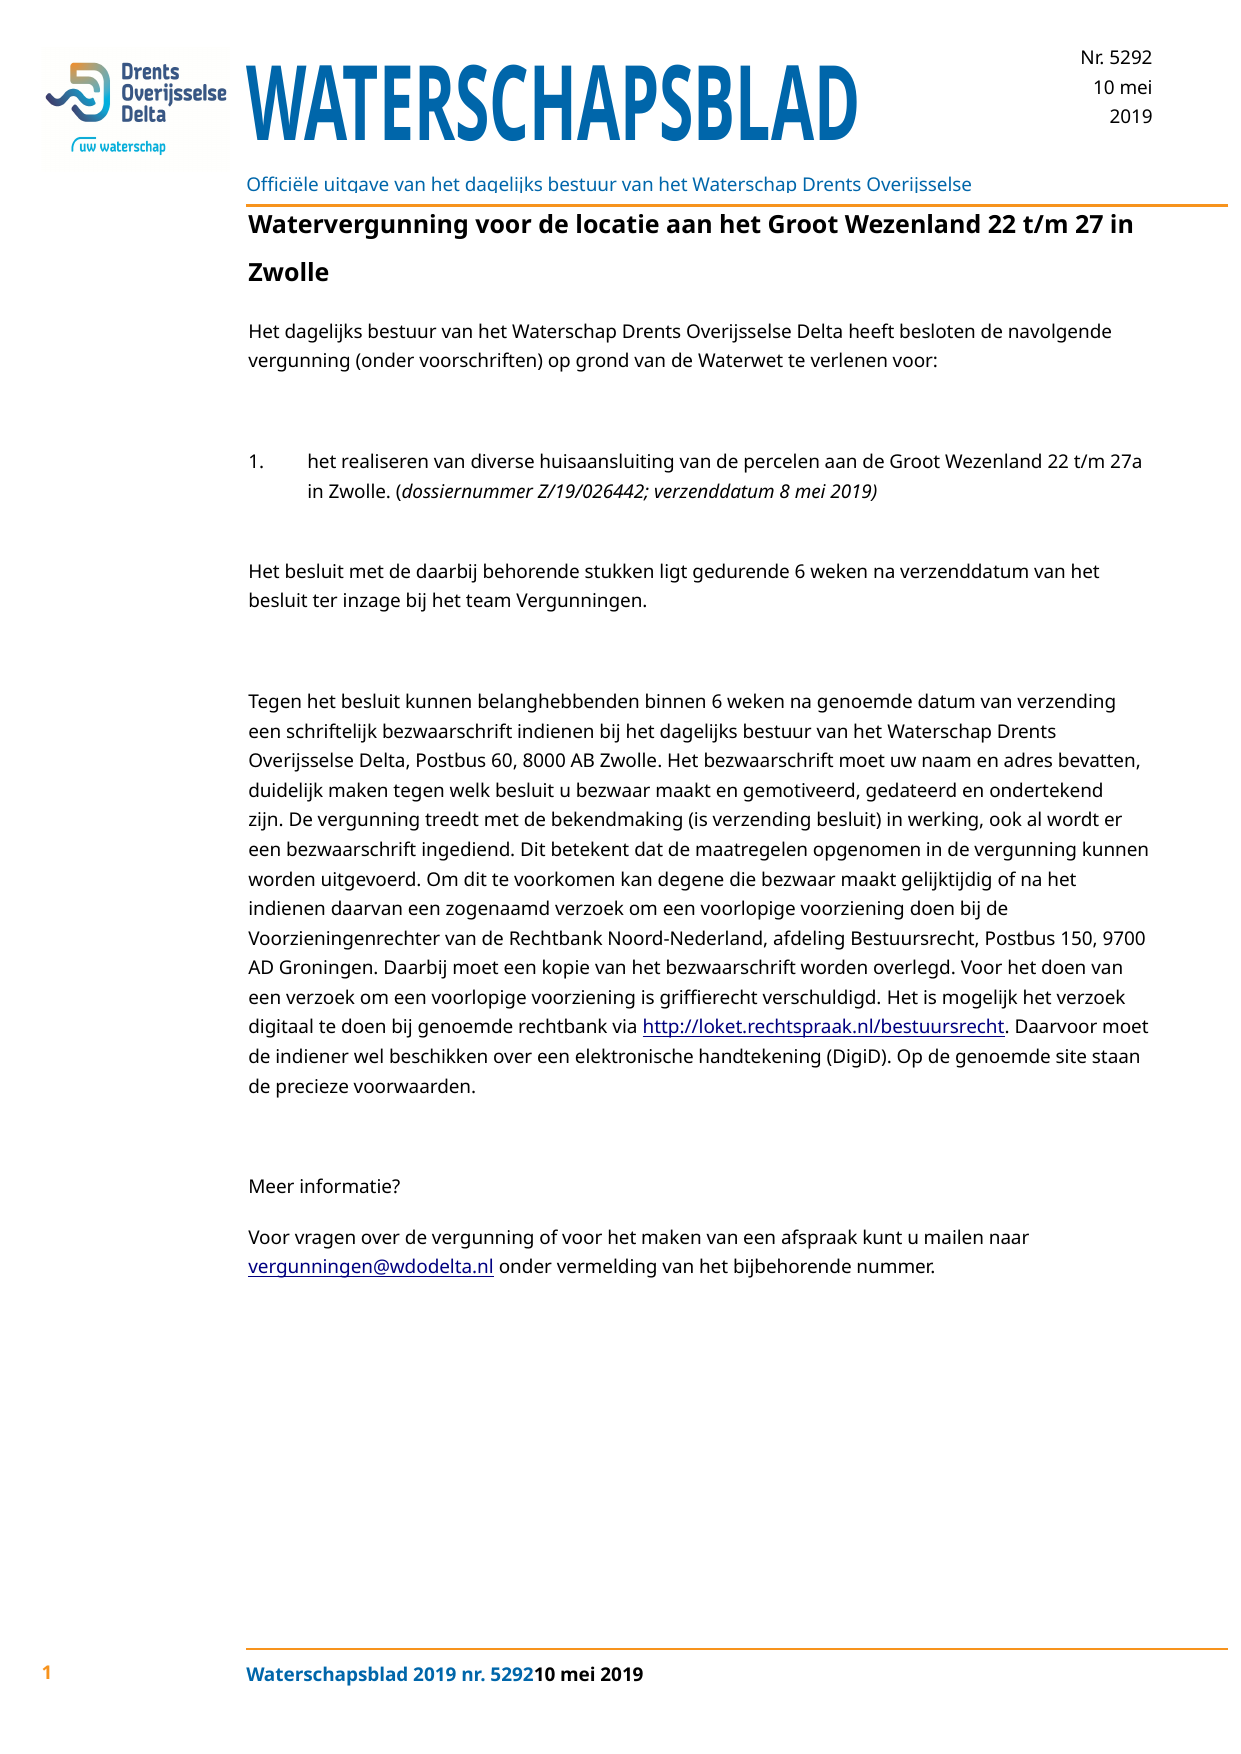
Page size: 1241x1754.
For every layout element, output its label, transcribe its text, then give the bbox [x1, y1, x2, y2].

list het realiseren van diverse huisaansluiting van de percelen aan de Groot Wezenland 22 t/m 27a in Zwolle. (dossiernummer Z/19/026442; verzenddatum 8 mei 2019) [248, 448, 1152, 504]
text Het dagelijks bestuur van het Waterschap Drents Overijsselse Delta heeft besloten de navolgende vergunning (onder voorschriften) op grond van de Waterwet te verlenen voor: [248, 318, 1152, 373]
text Het besluit met de daarbij behorende stukken ligt gedurende 6 weken na verzenddatum van het besluit ter inzage bij het team Vergunningen. [248, 558, 1152, 613]
text Tegen het besluit kunnen belanghebbenden binnen 6 weken na genoemde datum van verzending een schriftelijk bezwaarschrift indienen bij het dagelijks bestuur van het Waterschap Drents Overijsselse Delta, Postbus 60, 8000 AB Zwolle. Het bezwaarschrift moet uw naam en adres bevatten, duidelijk maken tegen welk besluit u bezwaar maakt en gemotiveerd, gedateerd en ondertekend zijn. De vergunning treedt met de bekendmaking (is verzending besluit) in werking, ook al wordt er een bezwaarschrift ingediend. Dit betekent dat de maatregelen opgenomen in de vergunning kunnen worden uitgevoerd. Om dit te voorkomen kan degene die bezwaar maakt gelijktijdig of na het indienen daarvan een zogenaamd verzoek om een voorlopige voorziening doen bij de Voorzieningenrechter van de Rechtbank Noord-Nederland, afdeling Bestuursrecht, Postbus 150, 9700 AD Groningen. Daarbij moet een kopie van het bezwaarschrift worden overlegd. Voor het doen van een verzoek om een voorlopige voorziening is griffierecht verschuldigd. Het is mogelijk het verzoek digitaal te doen bij genoemde rechtbank via http://loket.rechtspraak.nl/bestuursrecht. Daarvoor moet de indiener wel beschikken over een elektronische handtekening (DigiD). Op de genoemde site staan de precieze voorwaarden. [248, 688, 1152, 1099]
picture [41, 47, 231, 172]
text Meer informatie? [248, 1174, 1152, 1199]
text Watervergunning voor de locatie aan het Groot Wezenland 22 t/m 27 in Zwolle [248, 207, 1152, 288]
text Voor vragen over de vergunning of voor het maken van een afspraak kunt u mailen naar vergunningen@wdodelta.nl onder vermelding van het bijbehorende nummer. [248, 1224, 1152, 1279]
